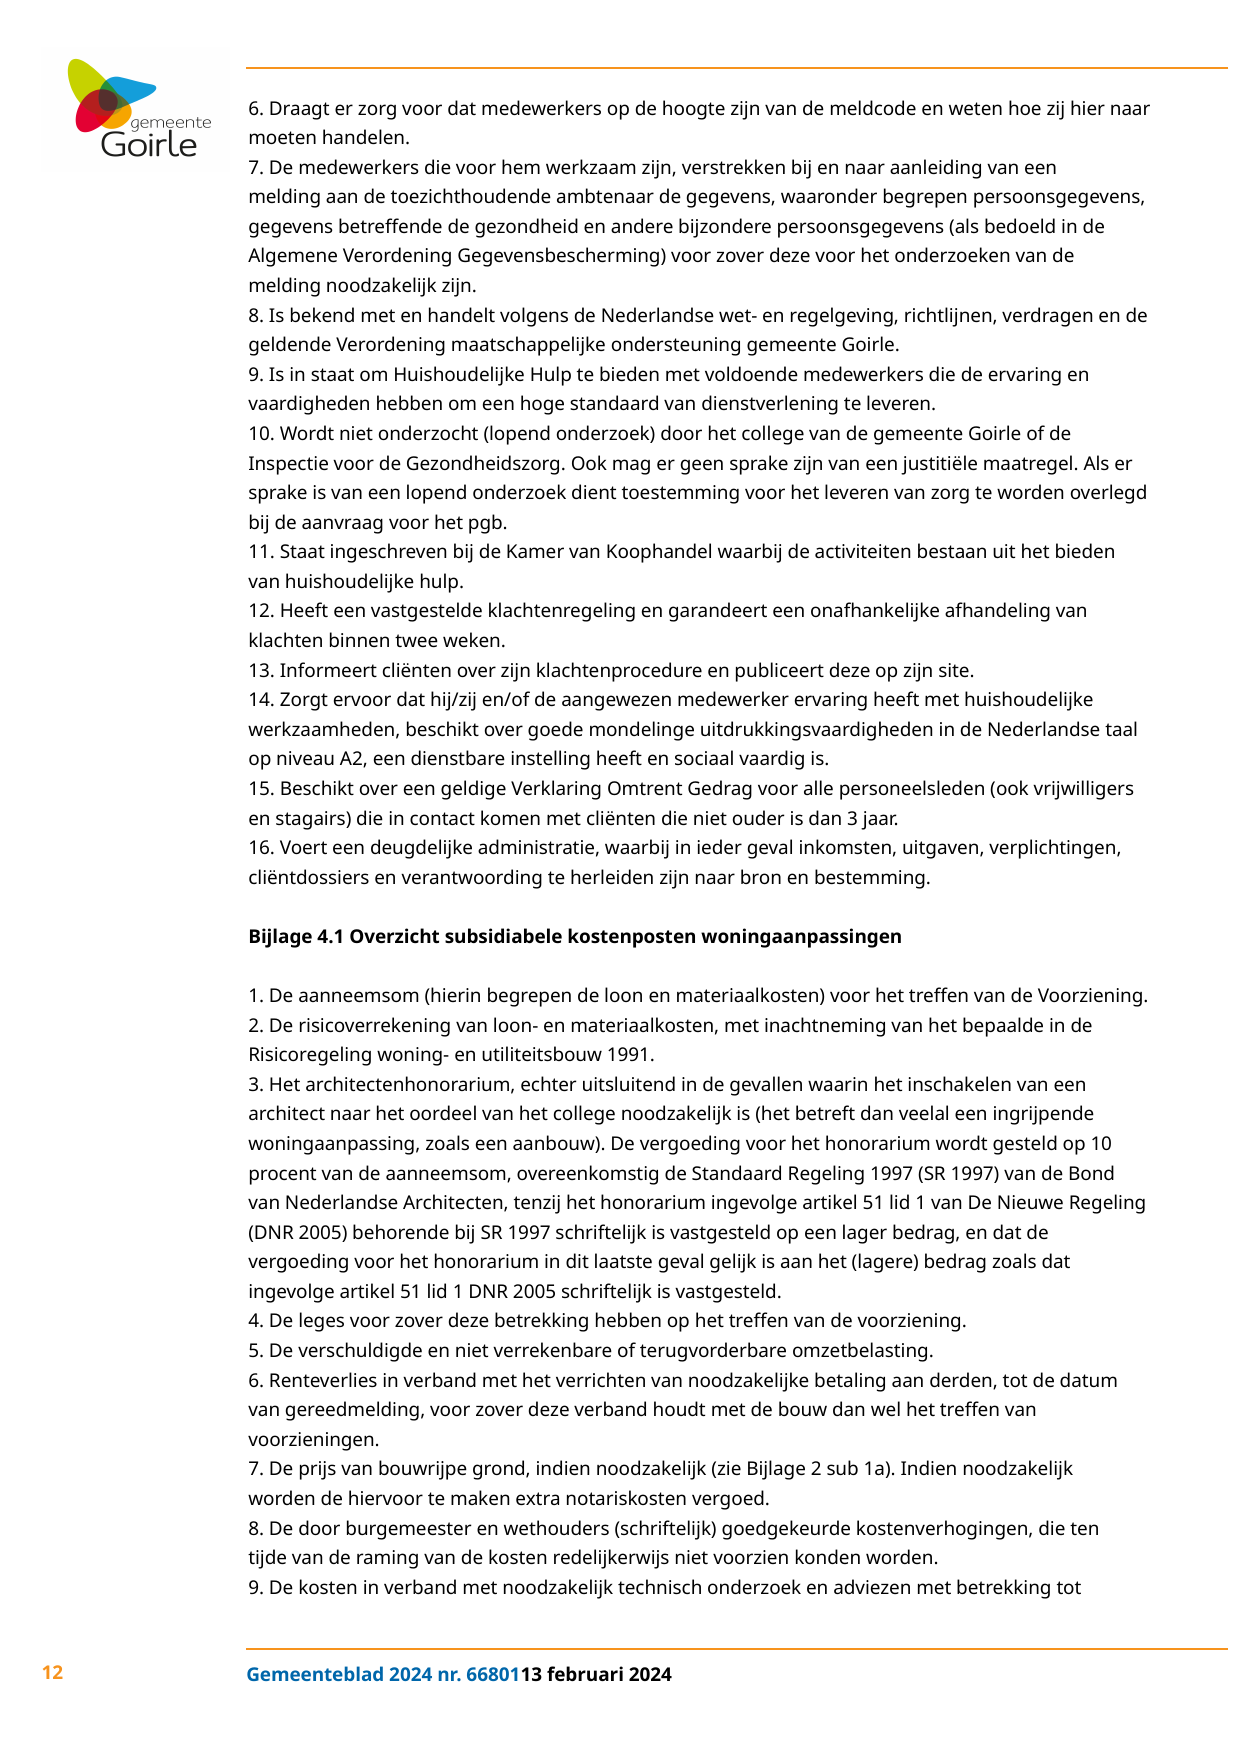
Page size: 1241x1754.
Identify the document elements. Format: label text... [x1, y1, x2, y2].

text 8. De door burgemeester en wethouders (schriftelijk) goedgekeurde kostenverhogingen, die ten [248, 1515, 1152, 1541]
text 10. Wordt niet onderzocht (lopend onderzoek) door het college van de gemeente Goirle of de [248, 420, 1152, 446]
text 9. De kosten in verband met noodzakelijk technisch onderzoek en adviezen met betrekking tot [248, 1574, 1152, 1600]
picture [41, 47, 231, 172]
text 4. De leges voor zover deze betrekking hebben op het treffen van de voorziening. [248, 1308, 1152, 1333]
text 5. De verschuldigde en niet verrekenbare of terugvorderbare omzetbelasting. [248, 1337, 1152, 1363]
text 9. Is in staat om Huishoudelijke Hulp te bieden met voldoende medewerkers die de ervaring en vaardigheden hebben om een hoge standaard van dienstverlening te leveren. [248, 361, 1152, 416]
text van gereedmelding, voor zover deze verband houdt met de bouw dan wel het treffen van voorzieningen. [248, 1396, 1152, 1452]
text Inspectie voor de Gezondheidszorg. Ook mag er geen sprake zijn van een justitiële maatregel. Als er sprake is van een lopend onderzoek dient toestemming voor het leveren van zorg te worden overlegd bij de aanvraag voor het pgb. [248, 450, 1152, 535]
text 12. Heeft een vastgestelde klachtenregeling en garandeert een onafhankelijke afhandeling van klachten binnen twee weken. [248, 598, 1152, 653]
text melding aan de toezichthoudende ambtenaar de gegevens, waaronder begrepen persoonsgegevens, gegevens betreffende de gezondheid en andere bijzondere persoonsgegevens (als bedoeld in de Algemene Verordening Gegevensbescherming) voor zover deze voor het onderzoeken van de melding noodzakelijk zijn. [248, 183, 1152, 298]
text 3. Het architectenhonorarium, echter uitsluitend in de gevallen waarin het inschakelen van een architect naar het oordeel van het college noodzakelijk is (het betreft dan veelal een ingrijpende woningaanpassing, zoals een aanbouw). De vergoeding voor het honorarium wordt gesteld op 10 procent van de aanneemsom, overeenkomstig de Standaard Regeling 1997 (SR 1997) van de Bond van Nederlandse Architecten, tenzij het honorarium ingevolge artikel 51 lid 1 van De Nieuwe Regeling (DNR 2005) behorende bij SR 1997 schriftelijk is vastgesteld op een lager bedrag, en dat de vergoeding voor het honorarium in dit laatste geval gelijk is aan het (lagere) bedrag zoals dat ingevolge artikel 51 lid 1 DNR 2005 schriftelijk is vastgesteld. [248, 1071, 1152, 1304]
text 7. De medewerkers die voor hem werkzaam zijn, verstrekken bij en naar aanleiding van een [248, 154, 1152, 180]
text Bijlage 4.1 Overzicht subsidiabele kostenposten woningaanpassingen [248, 923, 1152, 949]
text 11. Staat ingeschreven bij de Kamer van Koophandel waarbij de activiteiten bestaan uit het bieden van huishoudelijke hulp. [248, 538, 1152, 594]
text 14. Zorgt ervoor dat hij/zij en/of de aangewezen medewerker ervaring heeft met huishoudelijke werkzaamheden, beschikt over goede mondelinge uitdrukkingsvaardigheden in de Nederlandse taal op niveau A2, een dienstbare instelling heeft en sociaal vaardig is. [248, 686, 1152, 771]
text 13. Informeert cliënten over zijn klachtenprocedure en publiceert deze op zijn site. [248, 657, 1152, 683]
text 6. Renteverlies in verband met het verrichten van noodzakelijke betaling aan derden, tot de datum [248, 1367, 1152, 1393]
text 1. De aanneemsom (hierin begrepen de loon en materiaalkosten) voor het treffen van de Voorziening. [248, 982, 1152, 1008]
text tijde van de raming van de kosten redelijkerwijs niet voorzien konden worden. [248, 1544, 1152, 1570]
text 7. De prijs van bouwrijpe grond, indien noodzakelijk (zie Bijlage 2 sub 1a). Indien noodzakelijk [248, 1456, 1152, 1481]
text 6. Draagt er zorg voor dat medewerkers op de hoogte zijn van de meldcode en weten hoe zij hier naar moeten handelen. [248, 95, 1152, 150]
text 2. De risicoverrekening van loon- en materiaalkosten, met inachtneming van het bepaalde in de Risicoregeling woning- en utiliteitsbouw 1991. [248, 1012, 1152, 1067]
text worden de hiervoor te maken extra notariskosten vergoed. [248, 1485, 1152, 1511]
text 15. Beschikt over een geldige Verklaring Omtrent Gedrag voor alle personeelsleden (ook vrijwilligers en stagairs) die in contact komen met cliënten die niet ouder is dan 3 jaar. [248, 775, 1152, 831]
text 16. Voert een deugdelijke administratie, waarbij in ieder geval inkomsten, uitgaven, verplichtingen, cliëntdossiers en verantwoording te herleiden zijn naar bron en bestemming. [248, 834, 1152, 890]
text 8. Is bekend met en handelt volgens de Nederlandse wet- en regelgeving, richtlijnen, verdragen en de geldende Verordening maatschappelijke ondersteuning gemeente Goirle. [248, 302, 1152, 357]
